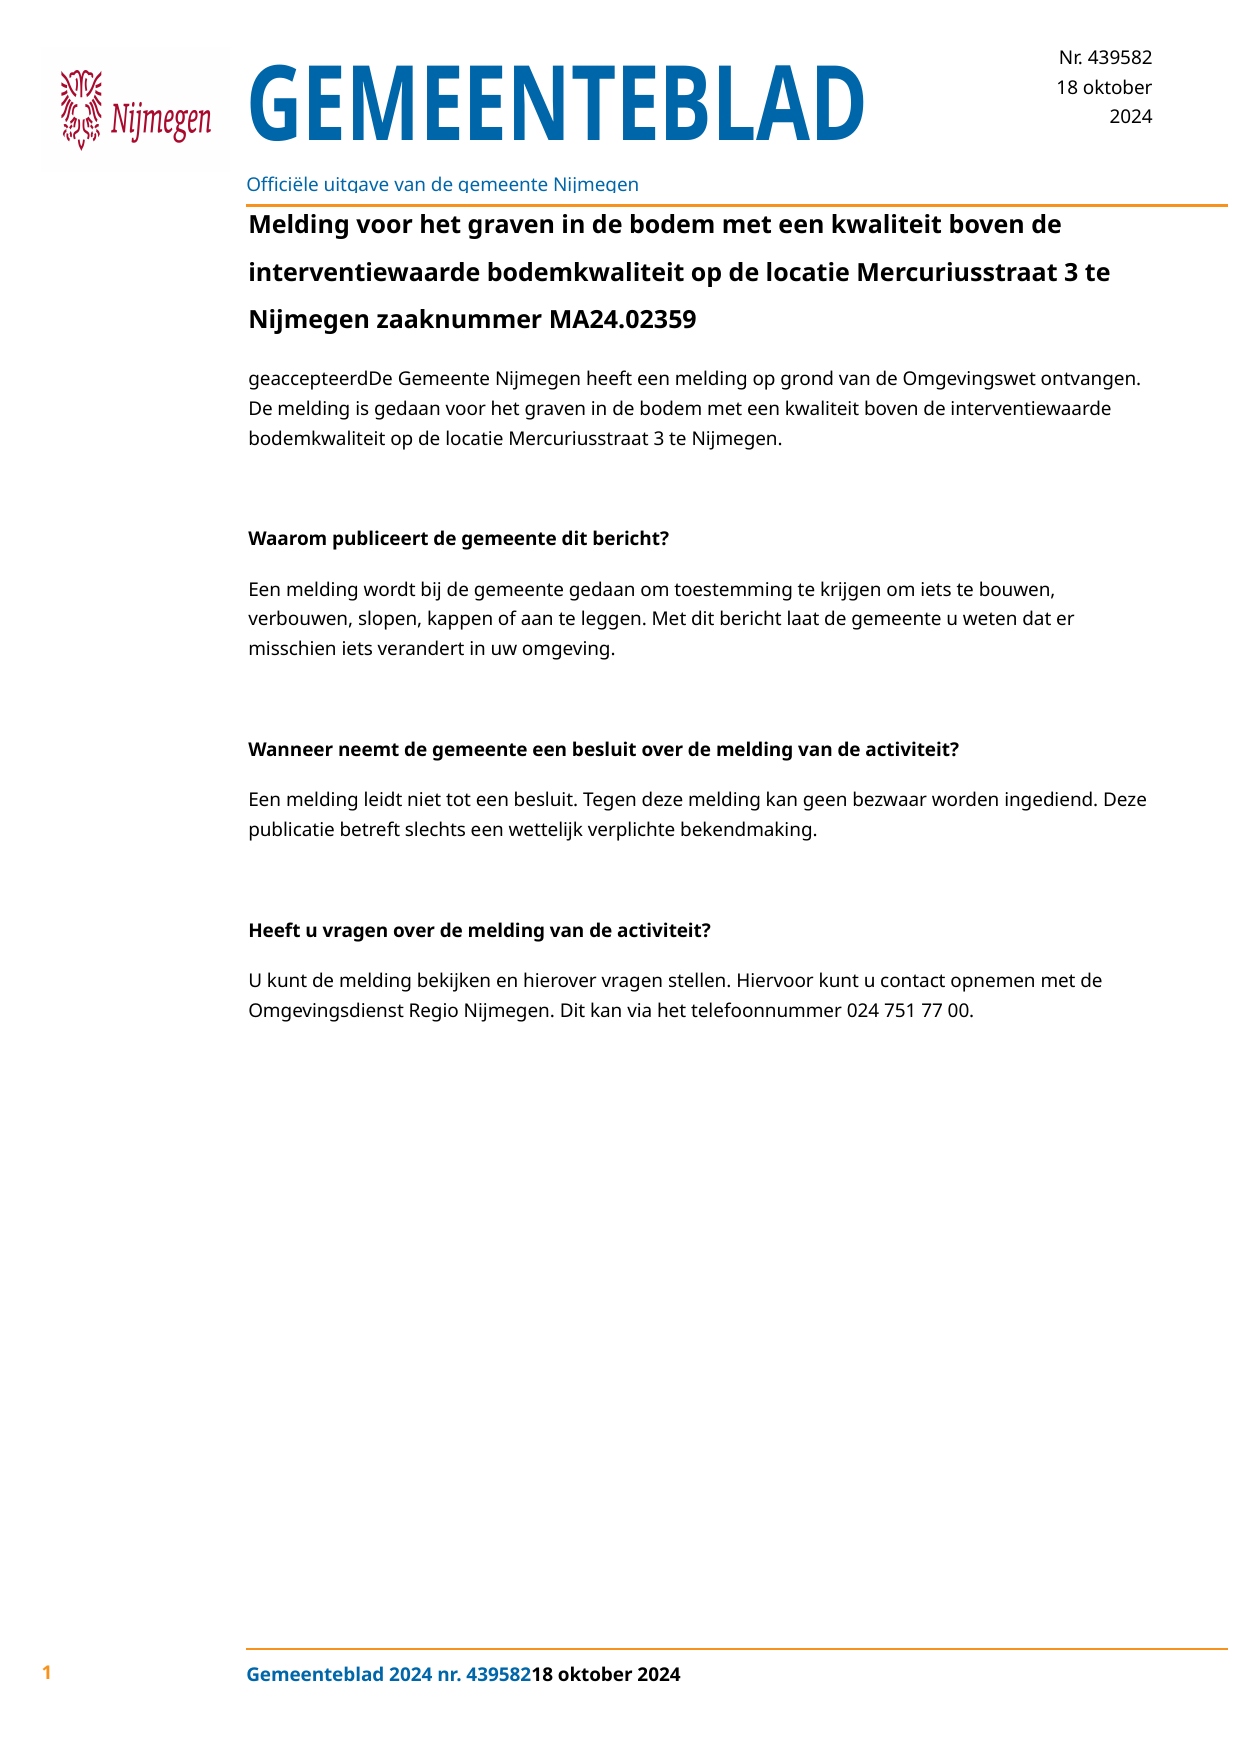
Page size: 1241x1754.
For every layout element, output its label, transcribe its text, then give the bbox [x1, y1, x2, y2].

text geaccepteerdDe Gemeente Nijmegen heeft een melding op grond van de Omgevingswet ontvangen. De melding is gedaan voor het graven in de bodem met een kwaliteit boven de interventiewaarde bodemkwaliteit op de locatie Mercuriusstraat 3 te Nijmegen. [248, 366, 1152, 450]
text Wanneer neemt de gemeente een besluit over de melding van de activiteit? [248, 736, 1152, 762]
text Een melding leidt niet tot een besluit. Tegen deze melding kan geen bezwaar worden ingediend. Deze publicatie betreft slechts een wettelijk verplichte bekendmaking. [248, 786, 1152, 842]
picture [41, 47, 231, 172]
text Heeft u vragen over de melding van de activiteit? [248, 917, 1152, 942]
text Melding voor het graven in de bodem met een kwaliteit boven de interventiewaarde bodemkwaliteit op de locatie Mercuriusstraat 3 te Nijmegen zaaknummer MA24.02359 [248, 207, 1152, 336]
text Waarom publiceert de gemeente dit bericht? [248, 526, 1152, 551]
text U kunt de melding bekijken en hierover vragen stellen. Hiervoor kunt u contact opnemen met de Omgevingsdienst Regio Nijmegen. Dit kan via het telefoonnummer 024 751 77 00. [248, 967, 1152, 1022]
text Een melding wordt bij de gemeente gedaan om toestemming te krijgen om iets te bouwen, verbouwen, slopen, kappen of aan te leggen. Met dit bericht laat de gemeente u weten dat er misschien iets verandert in uw omgeving. [248, 576, 1152, 661]
